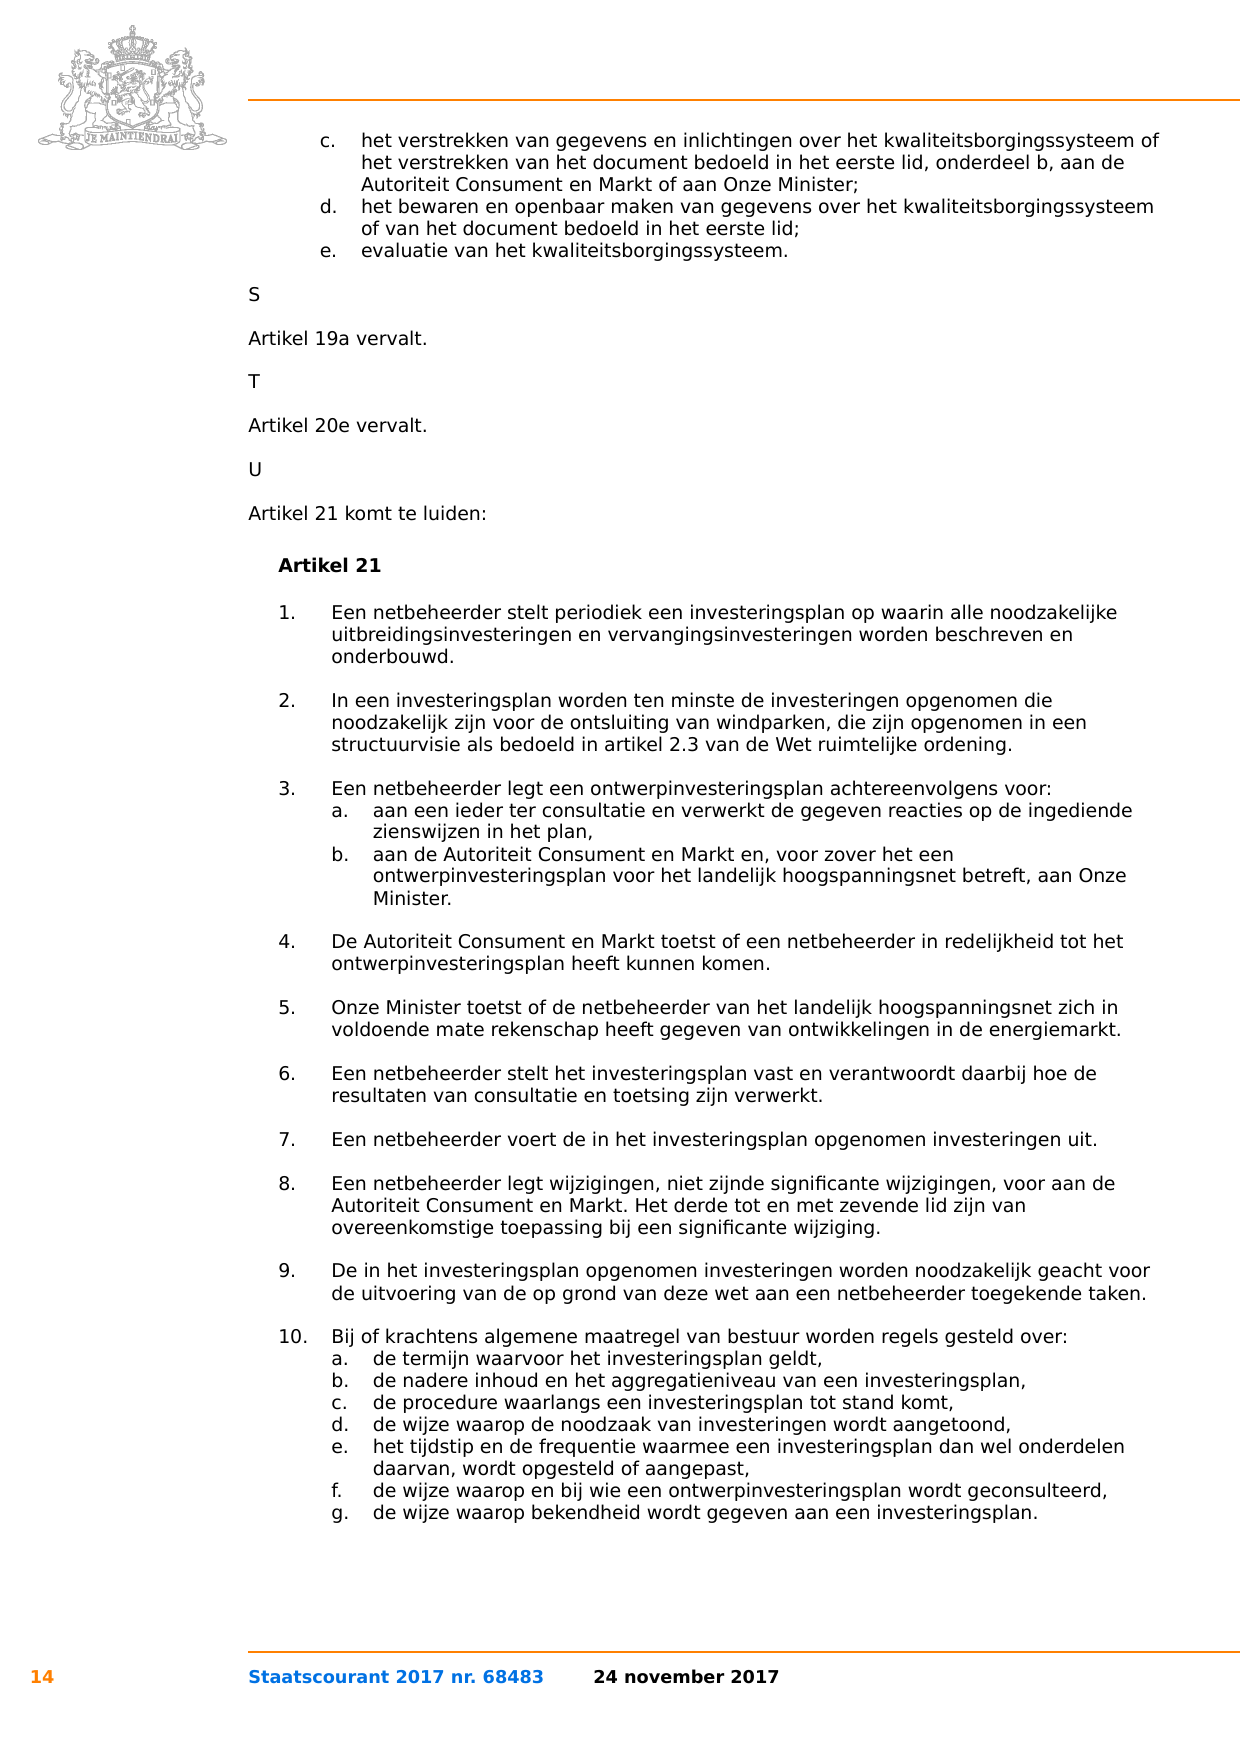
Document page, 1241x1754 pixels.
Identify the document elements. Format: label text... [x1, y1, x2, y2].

text f. de wijze waarop en bij wie een ontwerpinvesteringsplan wordt geconsulteerd, [331, 1480, 1163, 1502]
text e. het tijdstip en de frequentie waarmee een investeringsplan dan wel onderdelen daarvan, wordt opgesteld of aangepast, [331, 1436, 1163, 1480]
text S [248, 284, 1163, 306]
text a. de termijn waarvoor het investeringsplan geldt, [331, 1348, 1163, 1370]
text d. de wijze waarop de noodzaak van investeringen wordt aangetoond, [331, 1414, 1163, 1436]
text 8. Een netbeheerder legt wijzigingen, niet zijnde significante wijzigingen, voor aan de Autoriteit Consument en Markt. Het derde tot en met zevende lid zijn van overeenkomstige toepassing bij een significante wijziging. [278, 1173, 1163, 1238]
text 6. Een netbeheerder stelt het investeringsplan vast en verantwoordt daarbij hoe de resultaten van consultatie en toetsing zijn verwerkt. [278, 1063, 1163, 1107]
text 10. Bij of krachtens algemene maatregel van bestuur worden regels gesteld over: [278, 1326, 1163, 1348]
text 5. Onze Minister toetst of de netbeheerder van het landelijk hoogspanningsnet zich in voldoende mate rekenschap heeft gegeven van ontwikkelingen in de energiemarkt. [278, 997, 1163, 1041]
picture [38, 25, 227, 150]
text 3. Een netbeheerder legt een ontwerpinvesteringsplan achtereenvolgens voor: [278, 777, 1163, 799]
text 9. De in het investeringsplan opgenomen investeringen worden noodzakelijk geacht voor de uitvoering van de op grond van deze wet aan een netbeheerder toegekende taken. [278, 1260, 1163, 1304]
subtitle Artikel 21 [278, 555, 1163, 577]
text T [248, 371, 1163, 393]
text a. aan een ieder ter consultatie en verwerkt de gegeven reacties op de ingediende zienswijzen in het plan, [331, 799, 1163, 843]
text 1. Een netbeheerder stelt periodiek een investeringsplan op waarin alle noodzakelijke uitbreidingsinvesteringen en vervangingsinvesteringen worden beschreven en onderbouwd. [278, 602, 1163, 668]
text c. de procedure waarlangs een investeringsplan tot stand komt, [331, 1392, 1163, 1414]
text Artikel 20e vervalt. [248, 415, 1163, 437]
text b. aan de Autoriteit Consument en Markt en, voor zover het een ontwerpinvesteringsplan voor het landelijk hoogspanningsnet betreft, aan Onze Minister. [331, 843, 1163, 909]
text Artikel 21 komt te luiden: [248, 503, 1163, 525]
text 7. Een netbeheerder voert de in het investeringsplan opgenomen investeringen uit. [278, 1129, 1163, 1151]
text U [248, 459, 1163, 481]
text 2. In een investeringsplan worden ten minste de investeringen opgenomen die noodzakelijk zijn voor de ontsluiting van windparken, die zijn opgenomen in een structuurvisie als bedoeld in artikel 2.3 van de Wet ruimtelijke ordening. [278, 690, 1163, 756]
text 4. De Autoriteit Consument en Markt toetst of een netbeheerder in redelijkheid tot het ontwerpinvesteringsplan heeft kunnen komen. [278, 931, 1163, 975]
text g. de wijze waarop bekendheid wordt gegeven aan een investeringsplan. [331, 1502, 1163, 1524]
text b. de nadere inhoud en het aggregatieniveau van een investeringsplan, [331, 1370, 1163, 1392]
text d. het bewaren en openbaar maken van gegevens over het kwaliteitsborgingssysteem of van het document bedoeld in het eerste lid; [319, 196, 1163, 240]
text e. evaluatie van het kwaliteitsborgingssysteem. [319, 240, 1163, 262]
text c. het verstrekken van gegevens en inlichtingen over het kwaliteitsborgingssysteem of het verstrekken van het document bedoeld in het eerste lid, onderdeel b, aan de Autoriteit Consument en Markt of aan Onze Minister; [319, 130, 1163, 196]
text Artikel 19a vervalt. [248, 327, 1163, 349]
